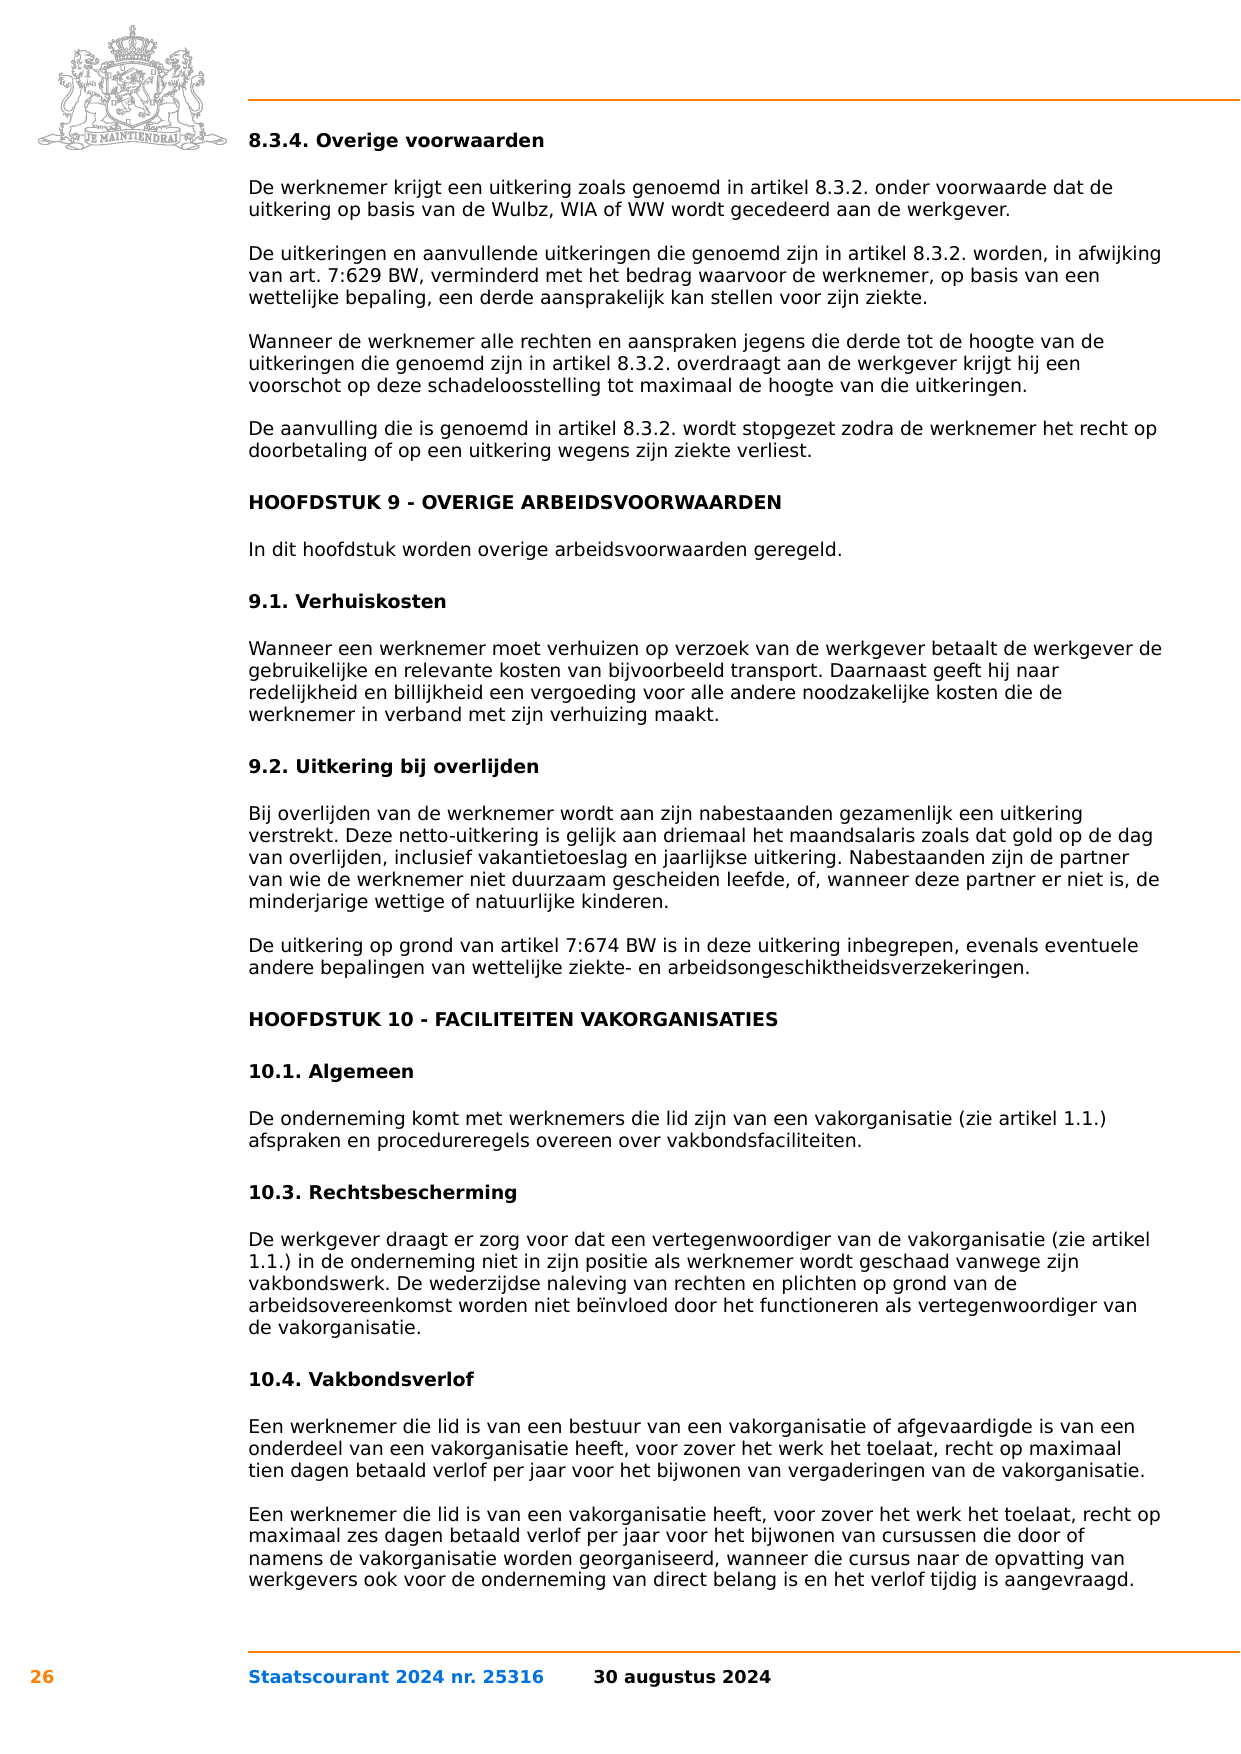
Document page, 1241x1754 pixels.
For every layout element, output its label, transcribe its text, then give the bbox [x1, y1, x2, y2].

subtitle 10.1. Algemeen [248, 1061, 1163, 1083]
subtitle 9.1. Verhuiskosten [248, 591, 1163, 613]
text De werknemer krijgt een uitkering zoals genoemd in artikel 8.3.2. onder voorwaarde dat de uitkering op basis van de Wulbz, WIA of WW wordt gecedeerd aan de werkgever. [248, 177, 1163, 221]
text Een werknemer die lid is van een bestuur van een vakorganisatie of afgevaardigde is van een onderdeel van een vakorganisatie heeft, voor zover het werk het toelaat, recht op maximaal tien dagen betaald verlof per jaar voor het bijwonen van vergaderingen van de vakorganisatie. [248, 1416, 1163, 1482]
text De uitkering op grond van artikel 7:674 BW is in deze uitkering inbegrepen, evenals eventuele andere bepalingen van wettelijke ziekte- en arbeidsongeschiktheidsverzekeringen. [248, 935, 1163, 979]
subtitle 10.4. Vakbondsverlof [248, 1369, 1163, 1391]
subtitle 9.2. Uitkering bij overlijden [248, 756, 1163, 778]
subtitle HOOFDSTUK 10 - FACILITEITEN VAKORGANISATIES [248, 1009, 1163, 1031]
text In dit hoofdstuk worden overige arbeidsvoorwaarden geregeld. [248, 539, 1163, 561]
subtitle HOOFDSTUK 9 - OVERIGE ARBEIDSVOORWAARDEN [248, 492, 1163, 514]
text De werkgever draagt er zorg voor dat een vertegenwoordiger van de vakorganisatie (zie artikel 1.1.) in de onderneming niet in zijn positie als werknemer wordt geschaad vanwege zijn vakbondswerk. De wederzijdse naleving van rechten en plichten op grond van de arbeidsovereenkomst worden niet beïnvloed door het functioneren als vertegenwoordiger van de vakorganisatie. [248, 1229, 1163, 1339]
text Wanneer de werknemer alle rechten en aanspraken jegens die derde tot de hoogte van de uitkeringen die genoemd zijn in artikel 8.3.2. overdraagt aan de werkgever krijgt hij een voorschot op deze schadeloosstelling tot maximaal de hoogte van die uitkeringen. [248, 331, 1163, 396]
text De uitkeringen en aanvullende uitkeringen die genoemd zijn in artikel 8.3.2. worden, in afwijking van art. 7:629 BW, verminderd met het bedrag waarvoor de werknemer, op basis van een wettelijke bepaling, een derde aansprakelijk kan stellen voor zijn ziekte. [248, 243, 1163, 309]
text Bij overlijden van de werknemer wordt aan zijn nabestaanden gezamenlijk een uitkering verstrekt. Deze netto-uitkering is gelijk aan driemaal het maandsalaris zoals dat gold op de dag van overlijden, inclusief vakantietoeslag en jaarlijkse uitkering. Nabestaanden zijn de partner van wie de werknemer niet duurzaam gescheiden leefde, of, wanneer deze partner er niet is, de minderjarige wettige of natuurlijke kinderen. [248, 803, 1163, 913]
picture [38, 25, 227, 150]
text De onderneming komt met werknemers die lid zijn van een vakorganisatie (zie artikel 1.1.) afspraken en procedureregels overeen over vakbondsfaciliteiten. [248, 1108, 1163, 1152]
text Wanneer een werknemer moet verhuizen op verzoek van de werkgever betaalt de werkgever de gebruikelijke en relevante kosten van bijvoorbeeld transport. Daarnaast geeft hij naar redelijkheid en billijkheid een vergoeding voor alle andere noodzakelijke kosten die de werknemer in verband met zijn verhuizing maakt. [248, 638, 1163, 726]
subtitle 8.3.4. Overige voorwaarden [248, 130, 1163, 152]
subtitle 10.3. Rechtsbescherming [248, 1182, 1163, 1204]
text De aanvulling die is genoemd in artikel 8.3.2. wordt stopgezet zodra de werknemer het recht op doorbetaling of op een uitkering wegens zijn ziekte verliest. [248, 418, 1163, 462]
text Een werknemer die lid is van een vakorganisatie heeft, voor zover het werk het toelaat, recht op maximaal zes dagen betaald verlof per jaar voor het bijwonen van cursussen die door of namens de vakorganisatie worden georganiseerd, wanneer die cursus naar de opvatting van werkgevers ook voor de onderneming van direct belang is en het verlof tijdig is aangevraagd. [248, 1503, 1163, 1591]
